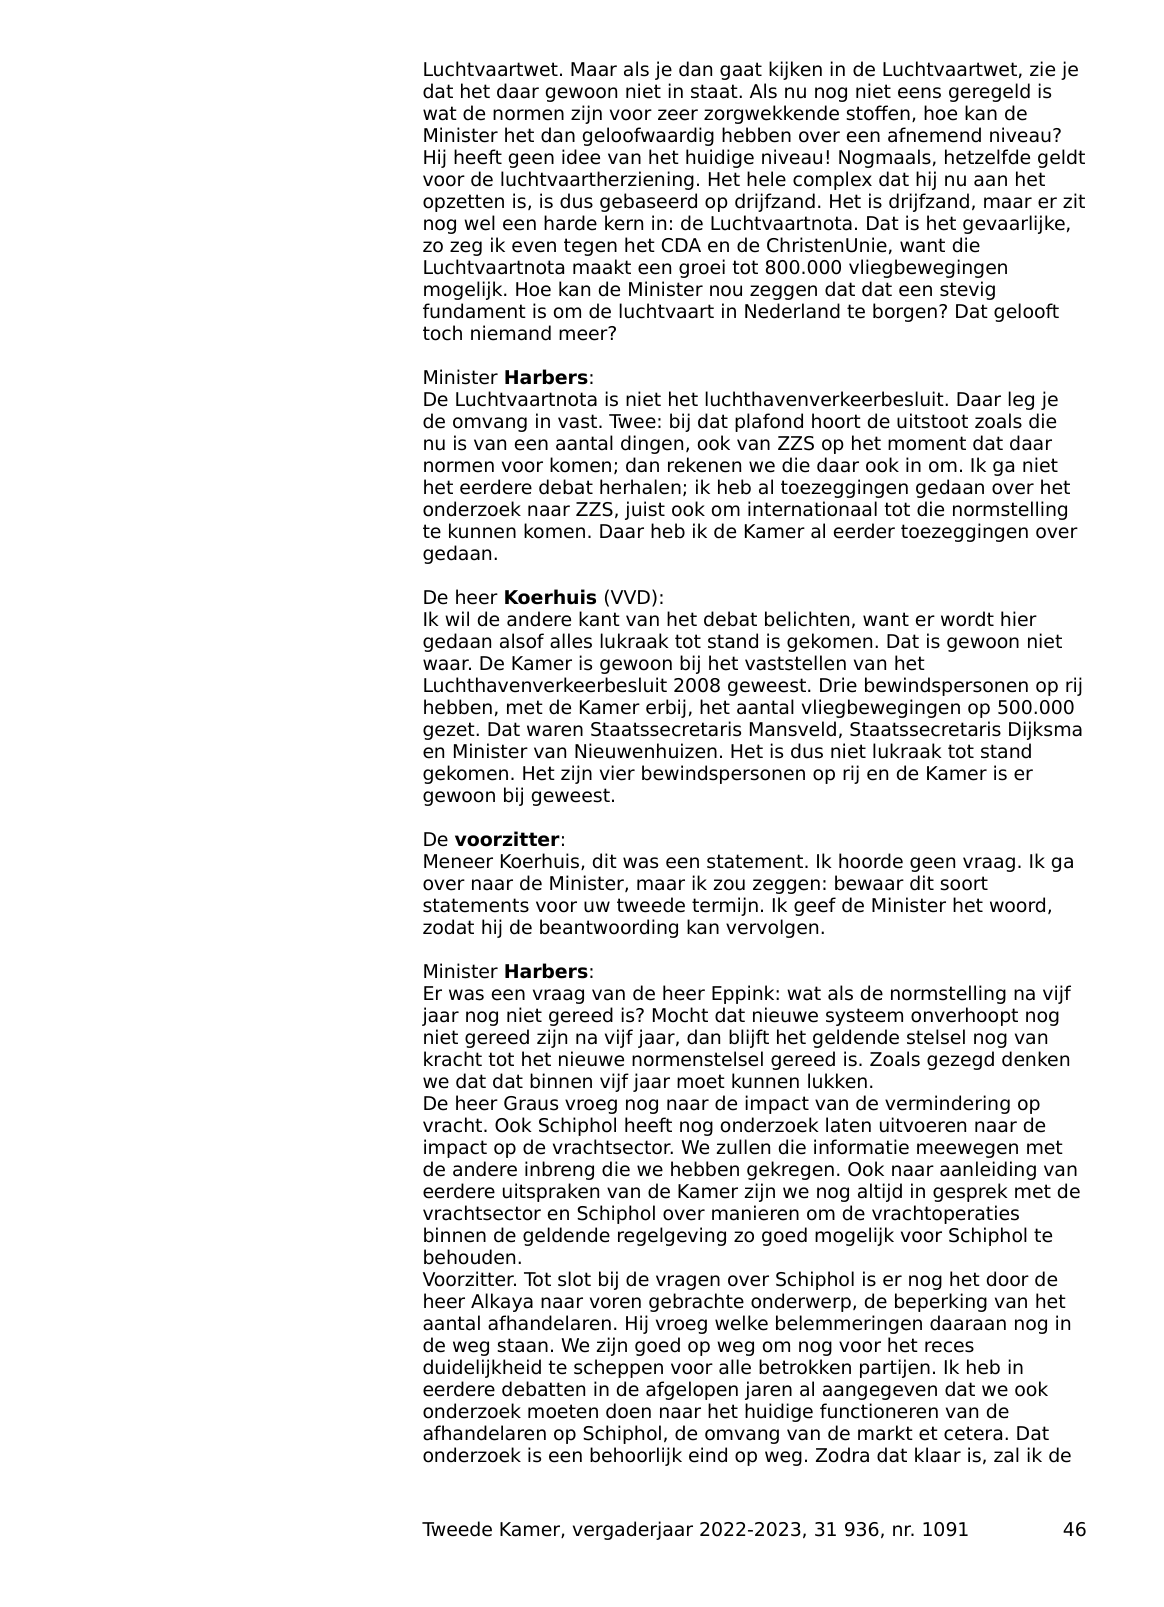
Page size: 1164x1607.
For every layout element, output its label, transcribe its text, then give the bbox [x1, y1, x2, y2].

text De heer Koerhuis (VVD): [422, 587, 1087, 609]
text Meneer Koerhuis, dit was een statement. Ik hoorde geen vraag. Ik ga over naar de Minister, maar ik zou zeggen: bewaar dit soort statements voor uw tweede termijn. Ik geef de Minister het woord, zodat hij de beantwoording kan vervolgen. [422, 851, 1087, 939]
text De heer Graus vroeg nog naar de impact van de vermindering op vracht. Ook Schiphol heeft nog onderzoek laten uitvoeren naar de impact op de vrachtsector. We zullen die informatie meewegen met de andere inbreng die we hebben gekregen. Ook naar aanleiding van eerdere uitspraken van de Kamer zijn we nog altijd in gesprek met de vrachtsector en Schiphol over manieren om de vrachtoperaties binnen de geldende regelgeving zo goed mogelijk voor Schiphol te behouden. [422, 1093, 1087, 1269]
text Ik wil de andere kant van het debat belichten, want er wordt hier gedaan alsof alles lukraak tot stand is gekomen. Dat is gewoon niet waar. De Kamer is gewoon bij het vaststellen van het Luchthavenverkeerbesluit 2008 geweest. Drie bewindspersonen op rij hebben, met de Kamer erbij, het aantal vliegbewegingen op 500.000 gezet. Dat waren Staatssecretaris Mansveld, Staatssecretaris Dijksma en Minister van Nieuwenhuizen. Het is dus niet lukraak tot stand gekomen. Het zijn vier bewindspersonen op rij en de Kamer is er gewoon bij geweest. [422, 609, 1087, 807]
text Luchtvaartwet. Maar als je dan gaat kijken in de Luchtvaartwet, zie je dat het daar gewoon niet in staat. Als nu nog niet eens geregeld is wat de normen zijn voor zeer zorgwekkende stoffen, hoe kan de Minister het dan geloofwaardig hebben over een afnemend niveau? Hij heeft geen idee van het huidige niveau! Nogmaals, hetzelfde geldt voor de luchtvaartherziening. Het hele complex dat hij nu aan het opzetten is, is dus gebaseerd op drijfzand. Het is drijfzand, maar er zit nog wel een harde kern in: de Luchtvaartnota. Dat is het gevaarlijke, zo zeg ik even tegen het CDA en de ChristenUnie, want die Luchtvaartnota maakt een groei tot 800.000 vliegbewegingen mogelijk. Hoe kan de Minister nou zeggen dat dat een stevig fundament is om de luchtvaart in Nederland te borgen? Dat gelooft toch niemand meer? [422, 59, 1087, 345]
text De voorzitter: [422, 829, 1087, 851]
text Voorzitter. Tot slot bij de vragen over Schiphol is er nog het door de heer Alkaya naar voren gebrachte onderwerp, de beperking van het aantal afhandelaren. Hij vroeg welke belemmeringen daaraan nog in de weg staan. We zijn goed op weg om nog voor het reces duidelijkheid te scheppen voor alle betrokken partijen. Ik heb in eerdere debatten in de afgelopen jaren al aangegeven dat we ook onderzoek moeten doen naar het huidige functioneren van de afhandelaren op Schiphol, de omvang van de markt et cetera. Dat onderzoek is een behoorlijk eind op weg. Zodra dat klaar is, zal ik de [422, 1269, 1087, 1467]
text De Luchtvaartnota is niet het luchthavenverkeerbesluit. Daar leg je de omvang in vast. Twee: bij dat plafond hoort de uitstoot zoals die nu is van een aantal dingen, ook van ZZS op het moment dat daar normen voor komen; dan rekenen we die daar ook in om. Ik ga niet het eerdere debat herhalen; ik heb al toezeggingen gedaan over het onderzoek naar ZZS, juist ook om internationaal tot die normstelling te kunnen komen. Daar heb ik de Kamer al eerder toezeggingen over gedaan. [422, 389, 1087, 565]
text Minister Harbers: [422, 961, 1087, 983]
text Minister Harbers: [422, 367, 1087, 389]
text Er was een vraag van de heer Eppink: wat als de normstelling na vijf jaar nog niet gereed is? Mocht dat nieuwe systeem onverhoopt nog niet gereed zijn na vijf jaar, dan blijft het geldende stelsel nog van kracht tot het nieuwe normenstelsel gereed is. Zoals gezegd denken we dat dat binnen vijf jaar moet kunnen lukken. [422, 983, 1087, 1093]
